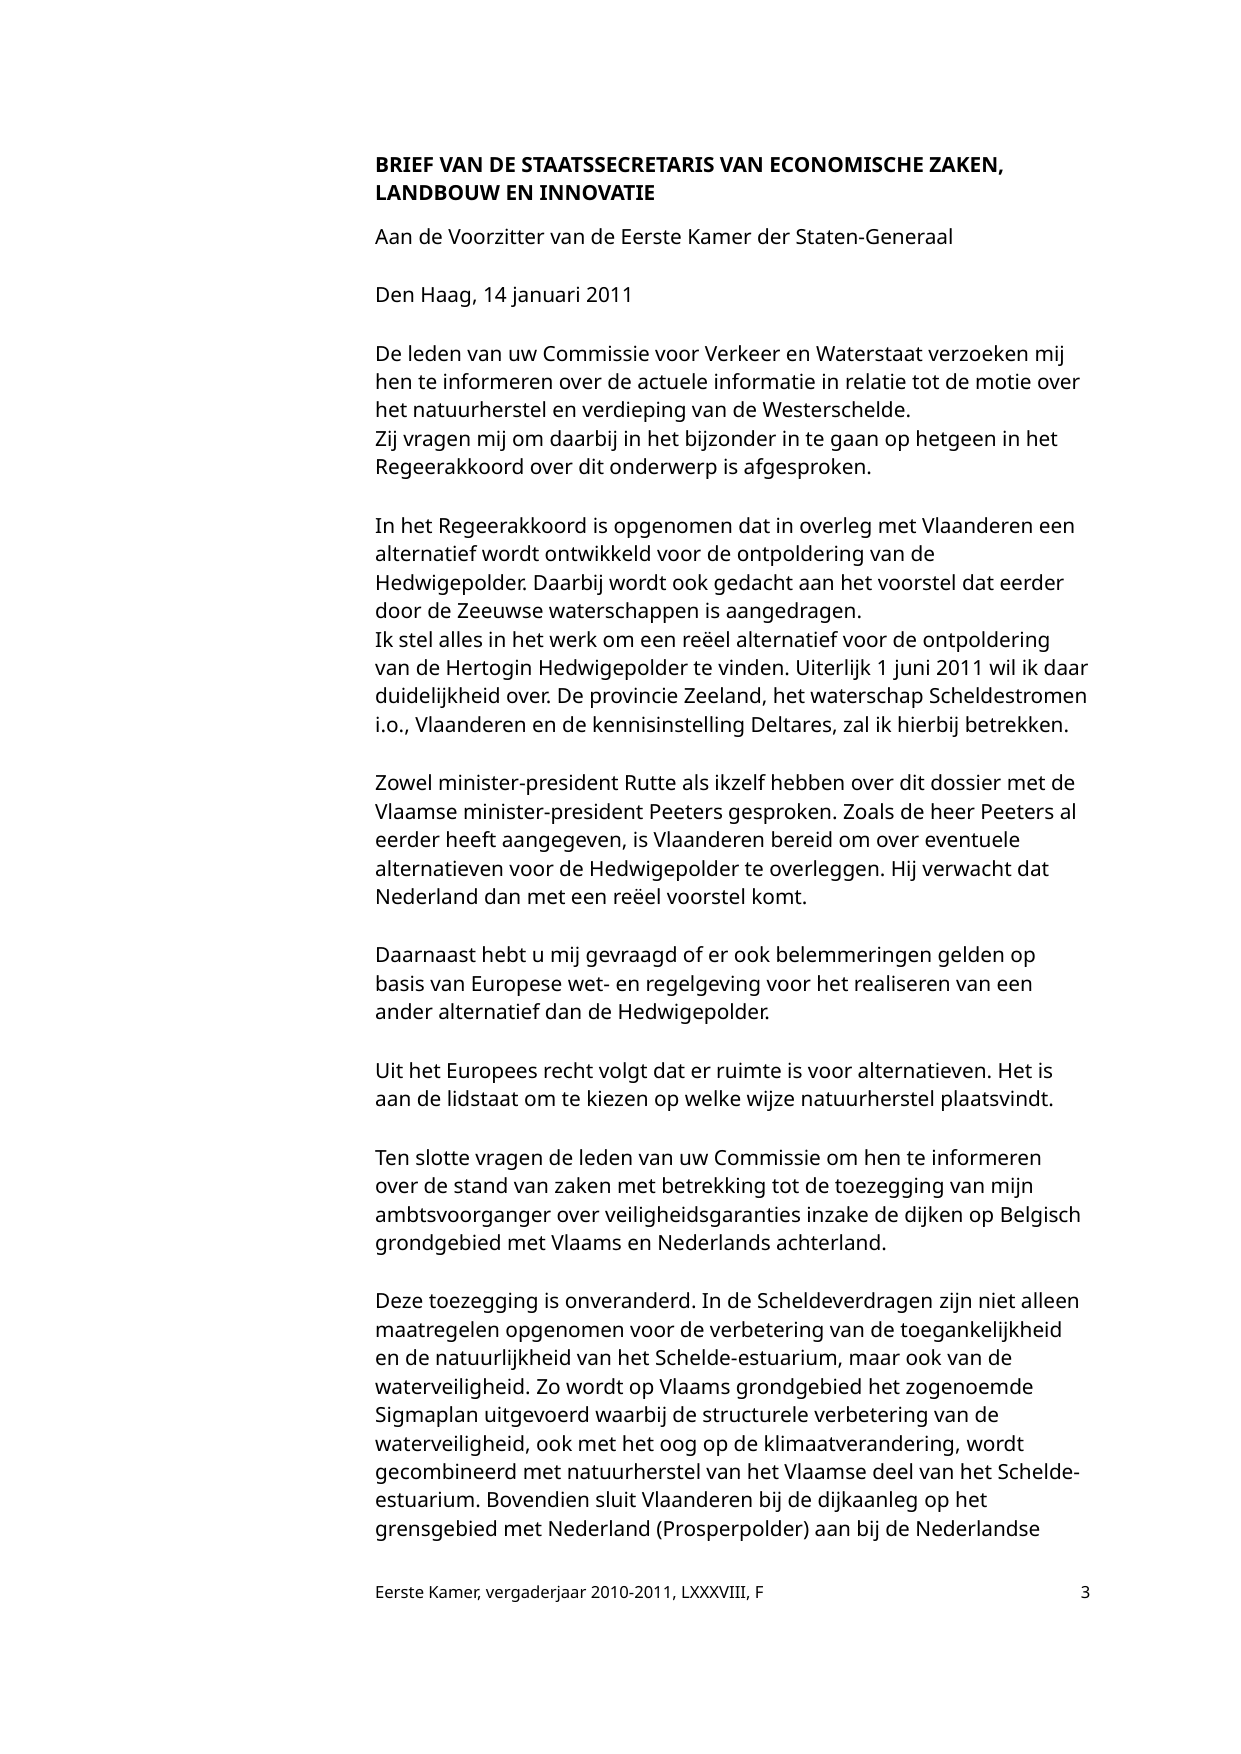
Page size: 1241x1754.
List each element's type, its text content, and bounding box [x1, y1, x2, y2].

text Aan de Voorzitter van de Eerste Kamer der Staten-Generaal [375, 222, 1090, 250]
text Ten slotte vragen de leden van uw Commissie om hen te informeren over de stand van zaken met betrekking tot de toezegging van mijn ambtsvoorganger over veiligheidsgaranties inzake de dijken op Belgisch grondgebied met Vlaams en Nederlands achterland. [375, 1143, 1090, 1257]
text Ik stel alles in het werk om een reëel alternatief voor de ontpoldering van de Hertogin Hedwigepolder te vinden. Uiterlijk 1 juni 2011 wil ik daar duidelijkheid over. De provincie Zeeland, het waterschap Scheldestromen i.o., Vlaanderen en de kennisinstelling Deltares, zal ik hierbij betrekken. [375, 625, 1090, 738]
text Zowel minister-president Rutte als ikzelf hebben over dit dossier met de Vlaamse minister-president Peeters gesproken. Zoals de heer Peeters al eerder heeft aangegeven, is Vlaanderen bereid om over eventuele alternatieven voor de Hedwigepolder te overleggen. Hij verwacht dat Nederland dan met een reëel voorstel komt. [375, 768, 1090, 911]
text Deze toezegging is onveranderd. In de Scheldeverdragen zijn niet alleen maatregelen opgenomen voor de verbetering van de toegankelijkheid en de natuurlijkheid van het Schelde-estuarium, maar ook van de waterveiligheid. Zo wordt op Vlaams grondgebied het zogenoemde Sigmaplan uitgevoerd waarbij de structurele verbetering van de waterveiligheid, ook met het oog op de klimaatverandering, wordt gecombineerd met natuurherstel van het Vlaamse deel van het Schelde-estuarium. Bovendien sluit Vlaanderen bij de dijkaanleg op het grensgebied met Nederland (Prosperpolder) aan bij de Nederlandse [375, 1287, 1090, 1542]
text Zij vragen mij om daarbij in het bijzonder in te gaan op hetgeen in het Regeerakkoord over dit onderwerp is afgesproken. [375, 424, 1090, 481]
text In het Regeerakkoord is opgenomen dat in overleg met Vlaanderen een alternatief wordt ontwikkeld voor de ontpoldering van de Hedwigepolder. Daarbij wordt ook gedacht aan het voorstel dat eerder door de Zeeuwse waterschappen is aangedragen. [375, 511, 1090, 625]
text Uit het Europees recht volgt dat er ruimte is voor alternatieven. Het is aan de lidstaat om te kiezen op welke wijze natuurherstel plaatsvindt. [375, 1056, 1090, 1113]
text De leden van uw Commissie voor Verkeer en Waterstaat verzoeken mij hen te informeren over de actuele informatie in relatie tot de motie over het natuurherstel en verdieping van de Westerschelde. [375, 339, 1090, 424]
text Den Haag, 14 januari 2011 [375, 280, 1090, 309]
text BRIEF VAN DE STAATSSECRETARIS VAN ECONOMISCHE ZAKEN, LANDBOUW EN INNOVATIE [375, 150, 1090, 207]
text Daarnaast hebt u mij gevraagd of er ook belemmeringen gelden op basis van Europese wet- en regelgeving voor het realiseren van een ander alternatief dan de Hedwigepolder. [375, 941, 1090, 1026]
